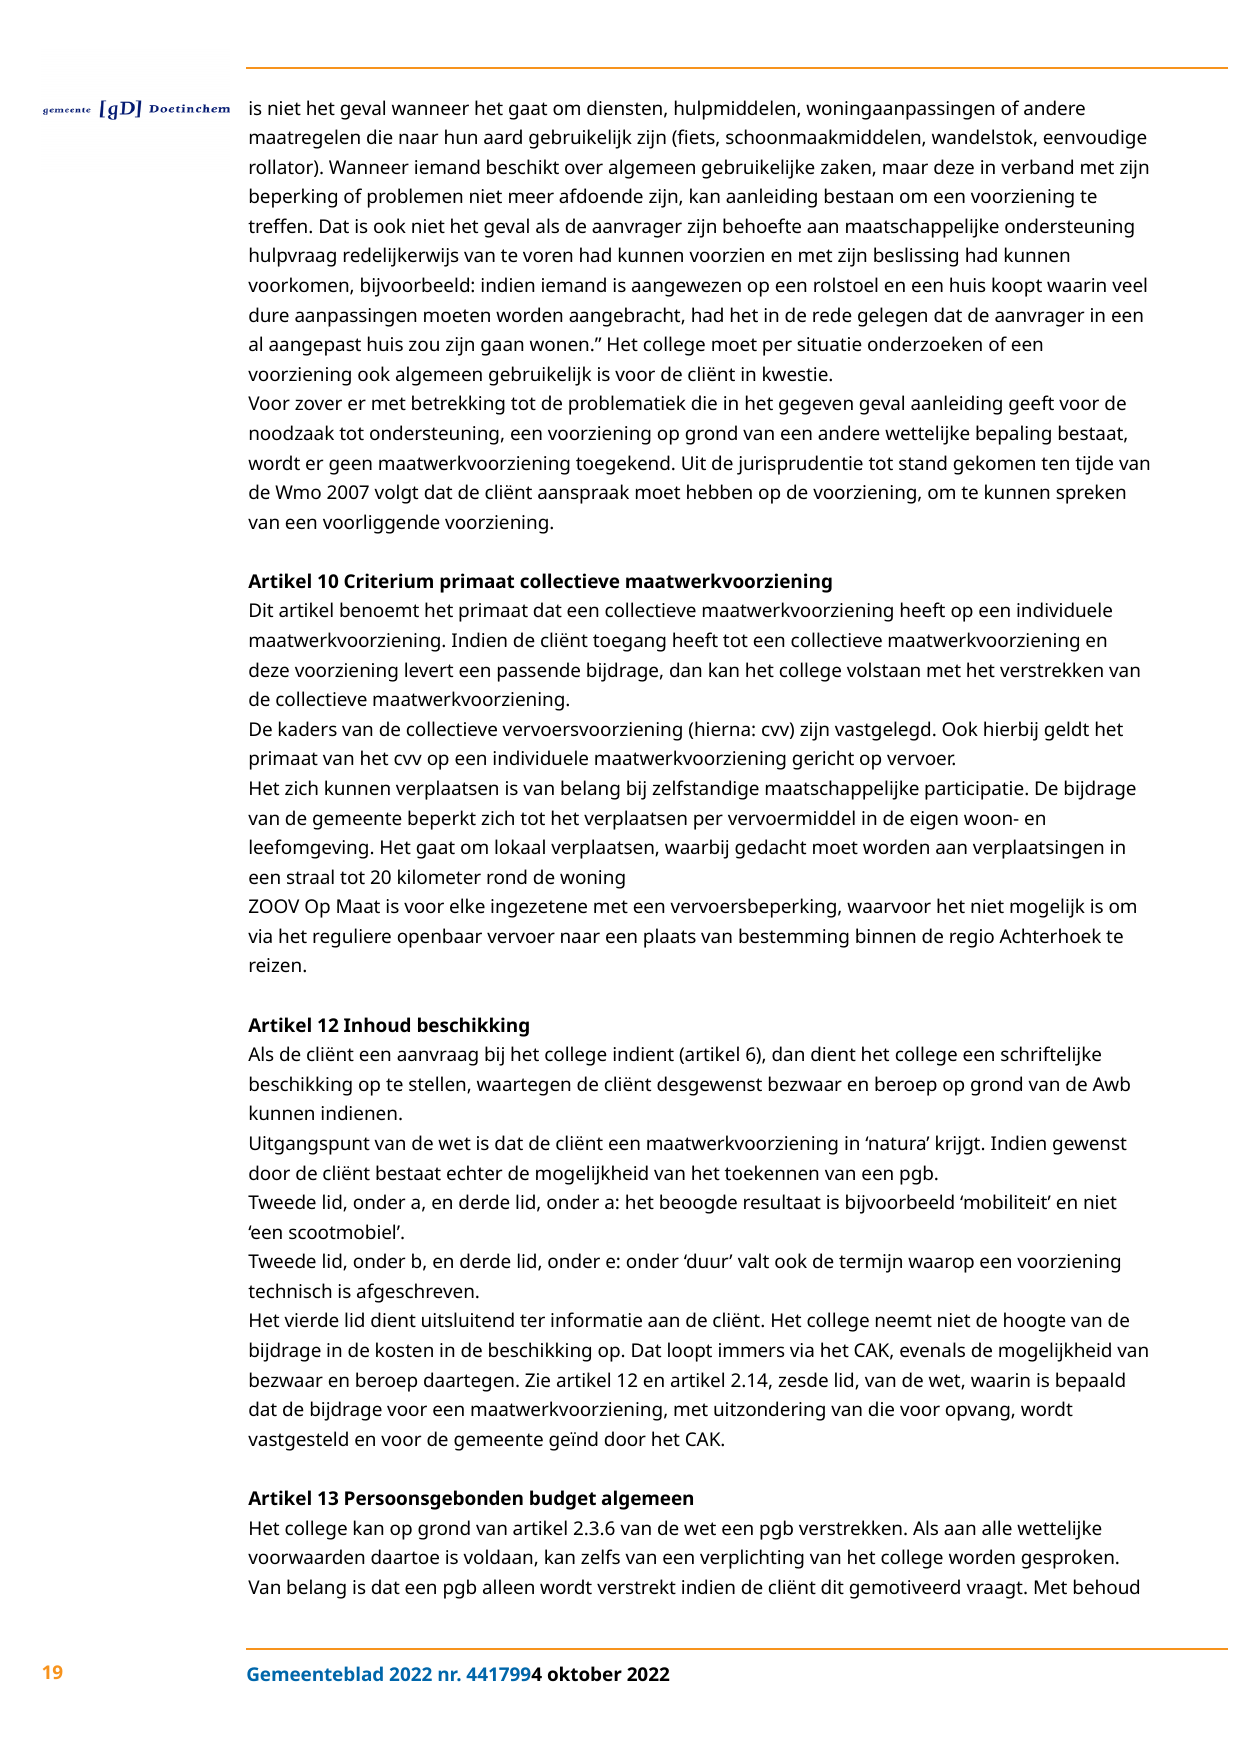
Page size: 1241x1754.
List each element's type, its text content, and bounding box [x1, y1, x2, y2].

picture [41, 47, 231, 172]
text Artikel 12 Inhoud beschikking [248, 1012, 1152, 1038]
text Artikel 13 Persoonsgebonden budget algemeen [248, 1485, 1152, 1511]
text Dit artikel benoemt het primaat dat een collectieve maatwerkvoorziening heeft op een individuele maatwerkvoorziening. Indien de cliënt toegang heeft tot een collectieve maatwerkvoorziening en deze voorziening levert een passende bijdrage, dan kan het college volstaan met het verstrekken van de collectieve maatwerkvoorziening. [248, 598, 1152, 712]
text Voor zover er met betrekking tot de problematiek die in het gegeven geval aanleiding geeft voor de noodzaak tot ondersteuning, een voorziening op grond van een andere wettelijke bepaling bestaat, wordt er geen maatwerkvoorziening toegekend. Uit de jurisprudentie tot stand gekomen ten tijde van de Wmo 2007 volgt dat de cliënt aanspraak moet hebben op de voorziening, om te kunnen spreken van een voorliggende voorziening. [248, 391, 1152, 535]
text Het vierde lid dient uitsluitend ter informatie aan de cliënt. Het college neemt niet de hoogte van de bijdrage in de kosten in de beschikking op. Dat loopt immers via het CAK, evenals de mogelijkheid van bezwaar en beroep daartegen. Zie artikel 12 en artikel 2.14, zesde lid, van de wet, waarin is bepaald dat de bijdrage voor een maatwerkvoorziening, met uitzondering van die voor opvang, wordt vastgesteld en voor de gemeente geïnd door het CAK. [248, 1308, 1152, 1452]
text Artikel 10 Criterium primaat collectieve maatwerkvoorziening [248, 568, 1152, 594]
text Tweede lid, onder a, en derde lid, onder a: het beoogde resultaat is bijvoorbeeld ‘mobiliteit’ en niet ‘een scootmobiel’. [248, 1189, 1152, 1245]
text Het zich kunnen verplaatsen is van belang bij zelfstandige maatschappelijke participatie. De bijdrage van de gemeente beperkt zich tot het verplaatsen per vervoermiddel in de eigen woon- en leefomgeving. Het gaat om lokaal verplaatsen, waarbij gedacht moet worden aan verplaatsingen in een straal tot 20 kilometer rond de woning [248, 775, 1152, 890]
text ZOOV Op Maat is voor elke ingezetene met een vervoersbeperking, waarvoor het niet mogelijk is om via het reguliere openbaar vervoer naar een plaats van bestemming binnen de regio Achterhoek te reizen. [248, 893, 1152, 978]
text Als de cliënt een aanvraag bij het college indient (artikel 6), dan dient het college een schriftelijke beschikking op te stellen, waartegen de cliënt desgewenst bezwaar en beroep op grond van de Awb kunnen indienen. [248, 1041, 1152, 1126]
text is niet het geval wanneer het gaat om diensten, hulpmiddelen, woningaanpassingen of andere maatregelen die naar hun aard gebruikelijk zijn (fiets, schoonmaakmiddelen, wandelstok, eenvoudige rollator). Wanneer iemand beschikt over algemeen gebruikelijke zaken, maar deze in verband met zijn beperking of problemen niet meer afdoende zijn, kan aanleiding bestaan om een voorziening te treffen. Dat is ook niet het geval als de aanvrager zijn behoefte aan maatschappelijke ondersteuning hulpvraag redelijkerwijs van te voren had kunnen voorzien en met zijn beslissing had kunnen voorkomen, bijvoorbeeld: indien iemand is aangewezen op een rolstoel en een huis koopt waarin veel dure aanpassingen moeten worden aangebracht, had het in de rede gelegen dat de aanvrager in een al aangepast huis zou zijn gaan wonen.” Het college moet per situatie onderzoeken of een voorziening ook algemeen gebruikelijk is voor de cliënt in kwestie. [248, 95, 1152, 387]
text Tweede lid, onder b, en derde lid, onder e: onder ‘duur’ valt ook de termijn waarop een voorziening technisch is afgeschreven. [248, 1248, 1152, 1304]
text De kaders van de collectieve vervoersvoorziening (hierna: cvv) zijn vastgelegd. Ook hierbij geldt het primaat van het cvv op een individuele maatwerkvoorziening gericht op vervoer. [248, 716, 1152, 771]
text Uitgangspunt van de wet is dat de cliënt een maatwerkvoorziening in ‘natura’ krijgt. Indien gewenst door de cliënt bestaat echter de mogelijkheid van het toekennen van een pgb. [248, 1130, 1152, 1186]
text Het college kan op grond van artikel 2.3.6 van de wet een pgb verstrekken. Als aan alle wettelijke voorwaarden daartoe is voldaan, kan zelfs van een verplichting van het college worden gesproken. Van belang is dat een pgb alleen wordt verstrekt indien de cliënt dit gemotiveerd vraagt. Met behoud [248, 1515, 1152, 1600]
